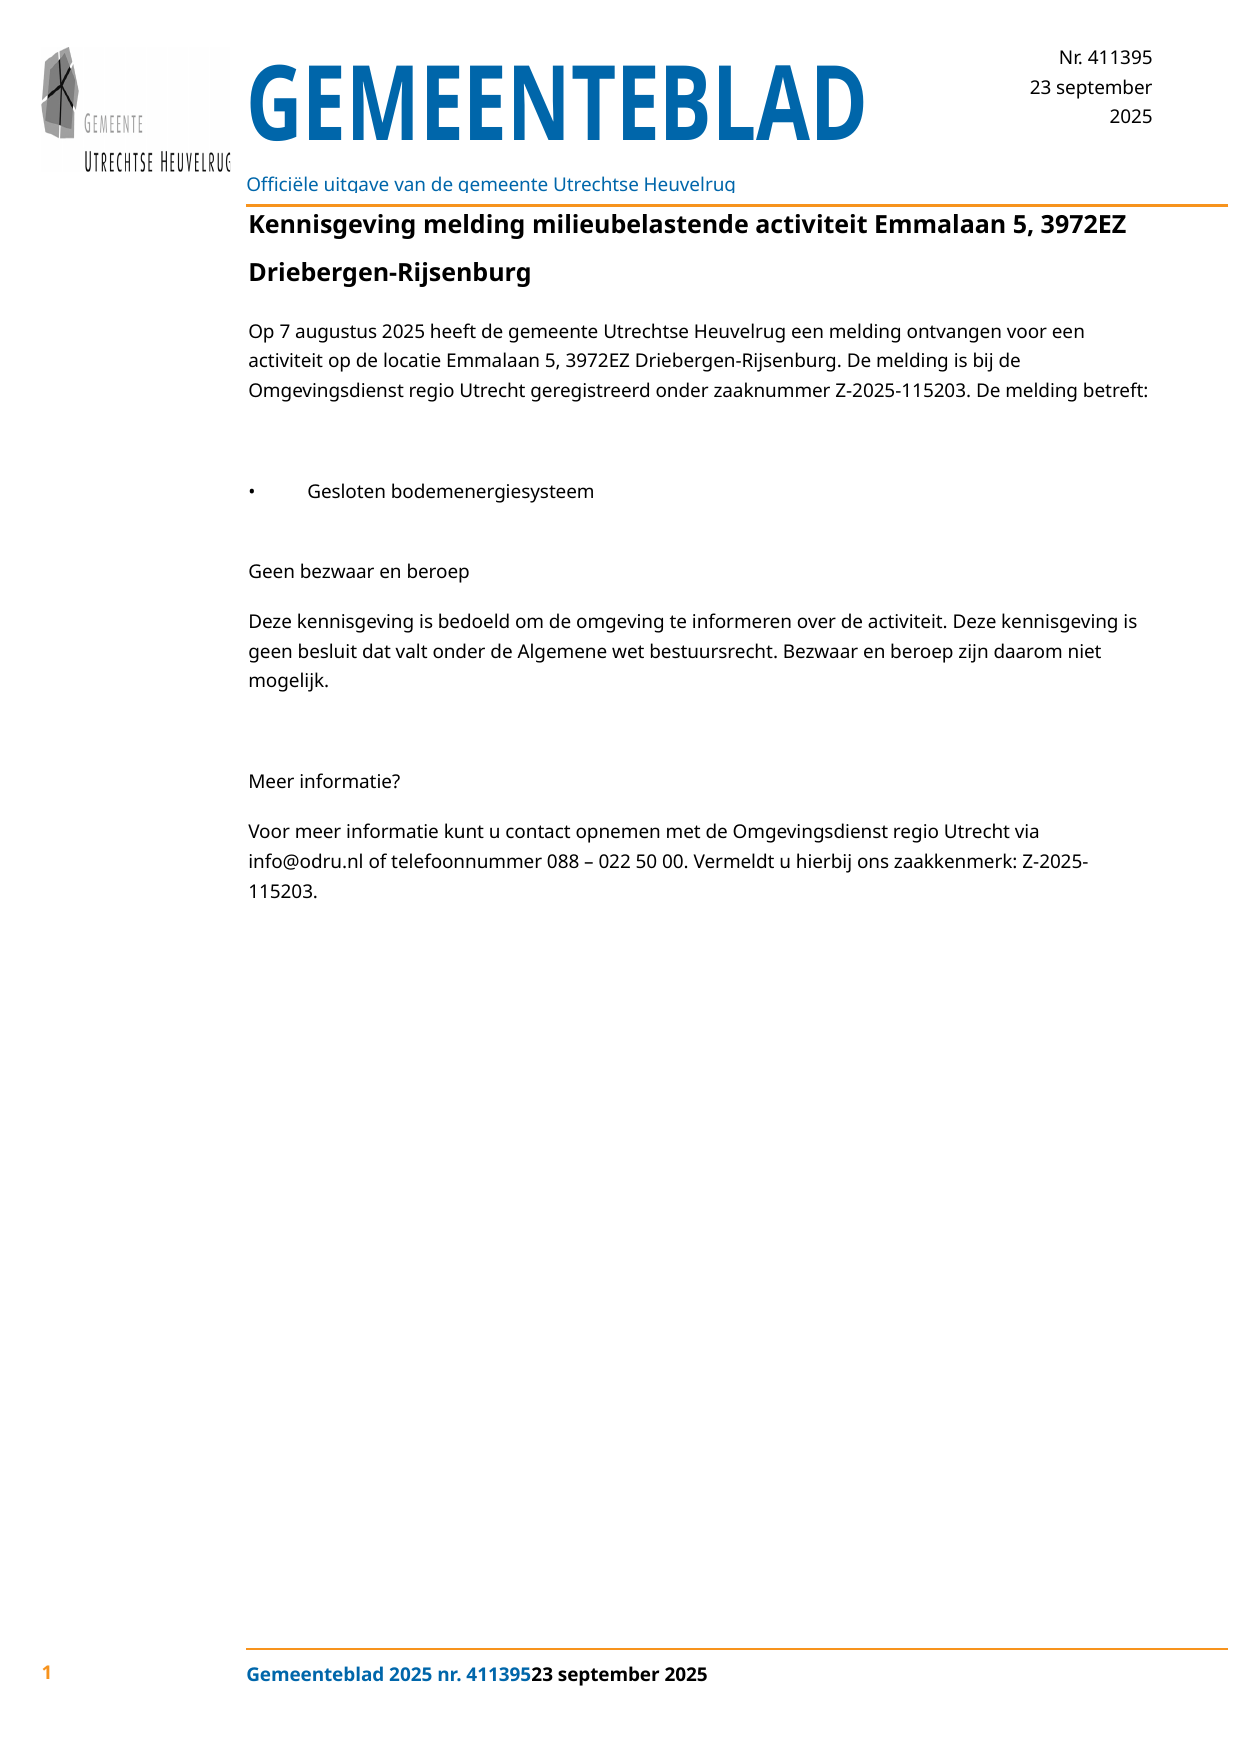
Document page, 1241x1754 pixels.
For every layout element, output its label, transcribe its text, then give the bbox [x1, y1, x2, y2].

text Kennisgeving melding milieubelastende activiteit Emmalaan 5, 3972EZ Driebergen-Rijsenburg [248, 207, 1152, 288]
picture [41, 47, 231, 172]
text Op 7 augustus 2025 heeft de gemeente Utrechtse Heuvelrug een melding ontvangen voor een activiteit op de locatie Emmalaan 5, 3972EZ Driebergen-Rijsenburg. De melding is bij de Omgevingsdienst regio Utrecht geregistreerd onder zaaknummer Z-2025-115203. De melding betreft: [248, 318, 1152, 403]
text Meer informatie? [248, 768, 1152, 794]
text Geen bezwaar en beroep [248, 558, 1152, 584]
text Deze kennisgeving is bedoeld om de omgeving te informeren over de activiteit. Deze kennisgeving is geen besluit dat valt onder de Algemene wet bestuursrecht. Bezwaar en beroep zijn daarom niet mogelijk. [248, 608, 1152, 693]
list Gesloten bodemenergiesysteem [248, 478, 1152, 504]
text Voor meer informatie kunt u contact opnemen met de Omgevingsdienst regio Utrecht via info@odru.nl of telefoonnummer 088 – 022 50 00. Vermeldt u hierbij ons zaakkenmerk: Z-2025-115203. [248, 819, 1152, 904]
